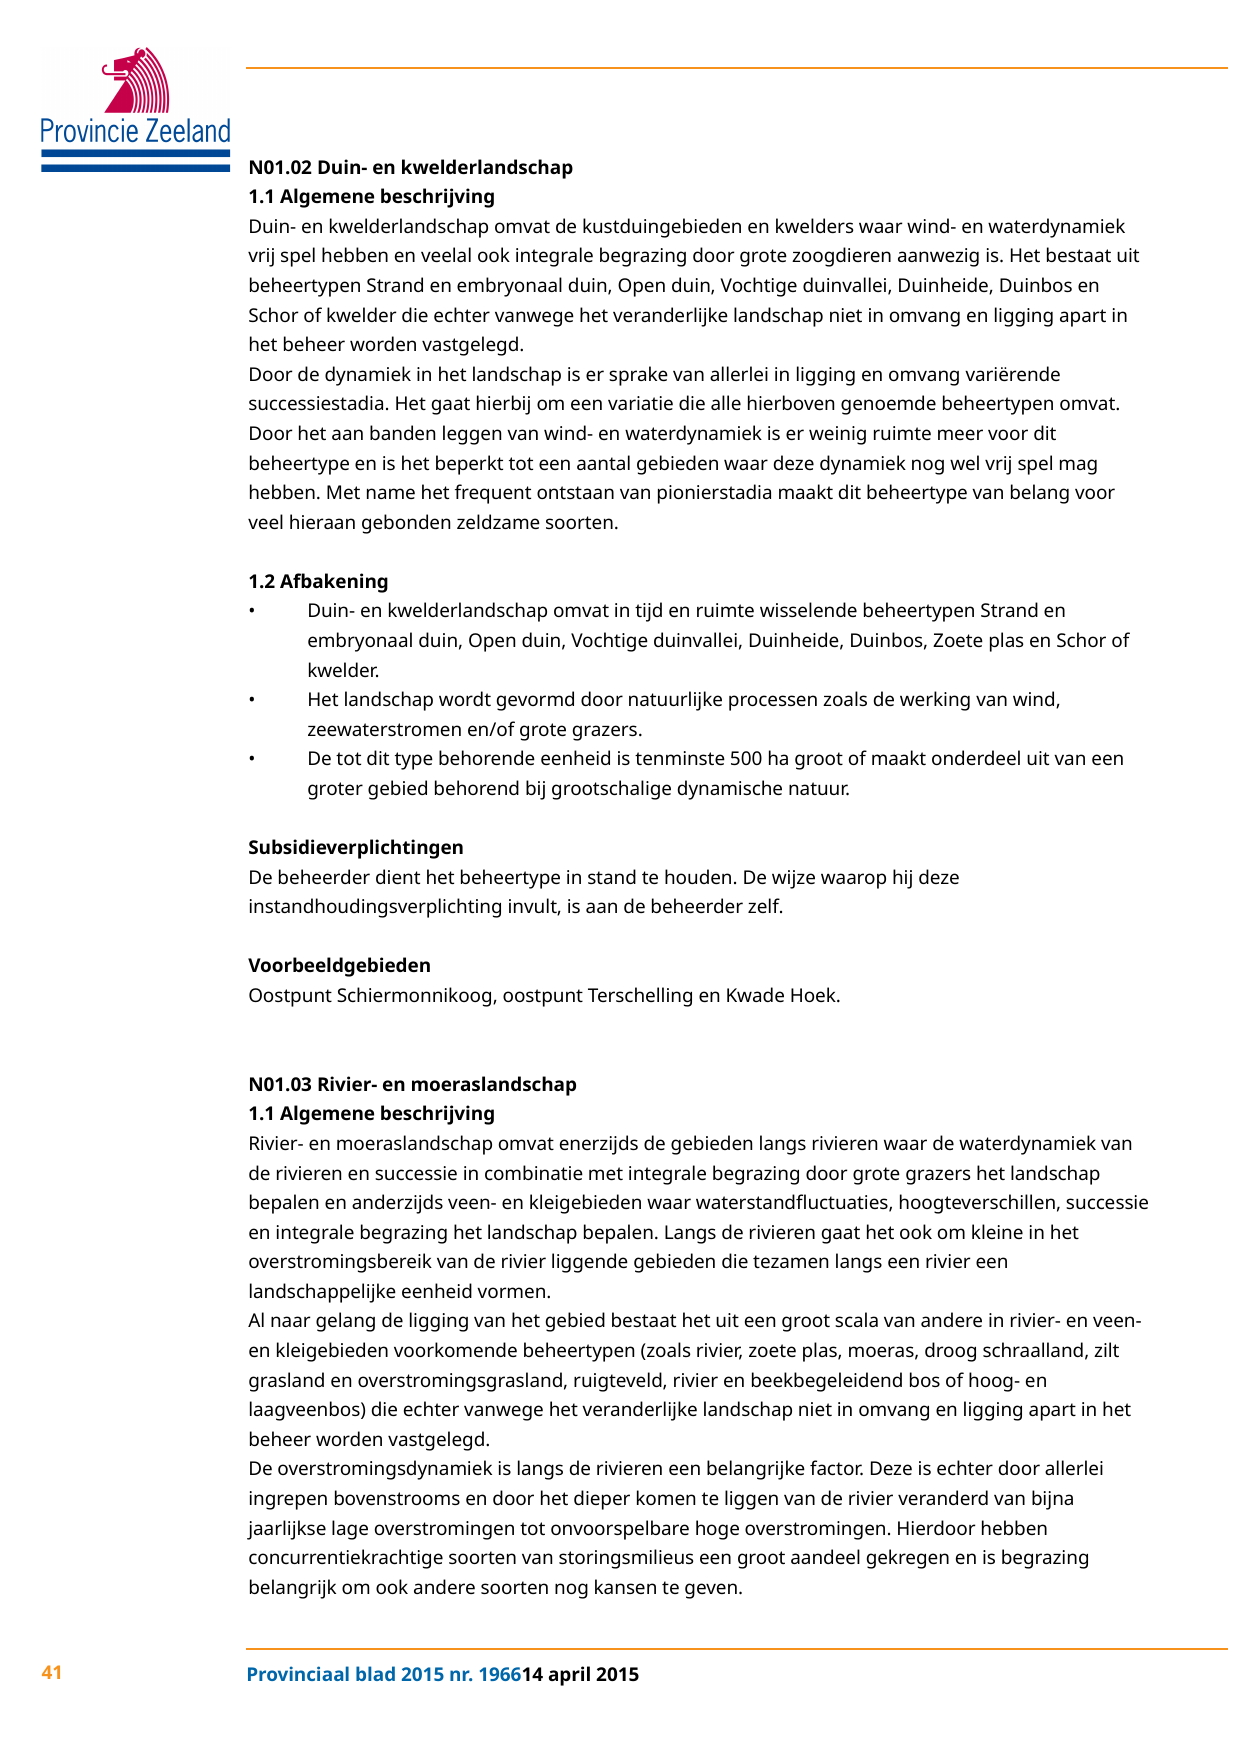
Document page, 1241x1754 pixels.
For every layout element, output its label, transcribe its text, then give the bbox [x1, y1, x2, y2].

list Het landschap wordt gevormd door natuurlijke processen zoals de werking van wind, zeewaterstromen en/of grote grazers. [248, 686, 1152, 742]
list De tot dit type behorende eenheid is tenminste 500 ha groot of maakt onderdeel uit van een groter gebied behorend bij grootschalige dynamische natuur. [248, 746, 1152, 801]
text N01.02 Duin- en kwelderlandschap [248, 154, 1152, 180]
text 1.1 Algemene beschrijving [248, 1101, 1152, 1126]
text Door de dynamiek in het landschap is er sprake van allerlei in ligging en omvang variërende successiestadia. Het gaat hierbij om een variatie die alle hierboven genoemde beheertypen omvat. Door het aan banden leggen van wind- en waterdynamiek is er weinig ruimte meer voor dit beheertype en is het beperkt tot een aantal gebieden waar deze dynamiek nog wel vrij spel mag hebben. Met name het frequent ontstaan van pionierstadia maakt dit beheertype van belang voor veel hieraan gebonden zeldzame soorten. [248, 361, 1152, 535]
text N01.03 Rivier- en moeraslandschap [248, 1071, 1152, 1097]
picture [41, 47, 231, 172]
list Duin- en kwelderlandschap omvat in tijd en ruimte wisselende beheertypen Strand en embryonaal duin, Open duin, Vochtige duinvallei, Duinheide, Duinbos, Zoete plas en Schor of kwelder. [248, 598, 1152, 683]
text Al naar gelang de ligging van het gebied bestaat het uit een groot scala van andere in rivier- en veen- en kleigebieden voorkomende beheertypen (zoals rivier, zoete plas, moeras, droog schraalland, zilt grasland en overstromingsgrasland, ruigteveld, rivier en beekbegeleidend bos of hoog- en laagveenbos) die echter vanwege het veranderlijke landschap niet in omvang en ligging apart in het beheer worden vastgelegd. [248, 1308, 1152, 1452]
text Oostpunt Schiermonnikoog, oostpunt Terschelling en Kwade Hoek. [248, 982, 1152, 1008]
text De beheerder dient het beheertype in stand te houden. De wijze waarop hij deze instandhoudingsverplichting invult, is aan de beheerder zelf. [248, 864, 1152, 919]
text Rivier- en moeraslandschap omvat enerzijds de gebieden langs rivieren waar de waterdynamiek van de rivieren en successie in combinatie met integrale begrazing door grote grazers het landschap bepalen en anderzijds veen- en kleigebieden waar waterstandfluctuaties, hoogteverschillen, successie en integrale begrazing het landschap bepalen. Langs de rivieren gaat het ook om kleine in het overstromingsbereik van de rivier liggende gebieden die tezamen langs een rivier een landschappelijke eenheid vormen. [248, 1130, 1152, 1304]
text Duin- en kwelderlandschap omvat de kustduingebieden en kwelders waar wind- en waterdynamiek vrij spel hebben en veelal ook integrale begrazing door grote zoogdieren aanwezig is. Het bestaat uit beheertypen Strand en embryonaal duin, Open duin, Vochtige duinvallei, Duinheide, Duinbos en Schor of kwelder die echter vanwege het veranderlijke landschap niet in omvang en ligging apart in het beheer worden vastgelegd. [248, 213, 1152, 357]
text De overstromingsdynamiek is langs de rivieren een belangrijke factor. Deze is echter door allerlei ingrepen bovenstrooms en door het dieper komen te liggen van de rivier veranderd van bijna jaarlijkse lage overstromingen tot onvoorspelbare hoge overstromingen. Hierdoor hebben concurrentiekrachtige soorten van storingsmilieus een groot aandeel gekregen en is begrazing belangrijk om ook andere soorten nog kansen te geven. [248, 1456, 1152, 1600]
text Voorbeeldgebieden [248, 953, 1152, 978]
text 1.1 Algemene beschrijving [248, 183, 1152, 209]
text Subsidieverplichtingen [248, 834, 1152, 860]
text 1.2 Afbakening [248, 568, 1152, 594]
